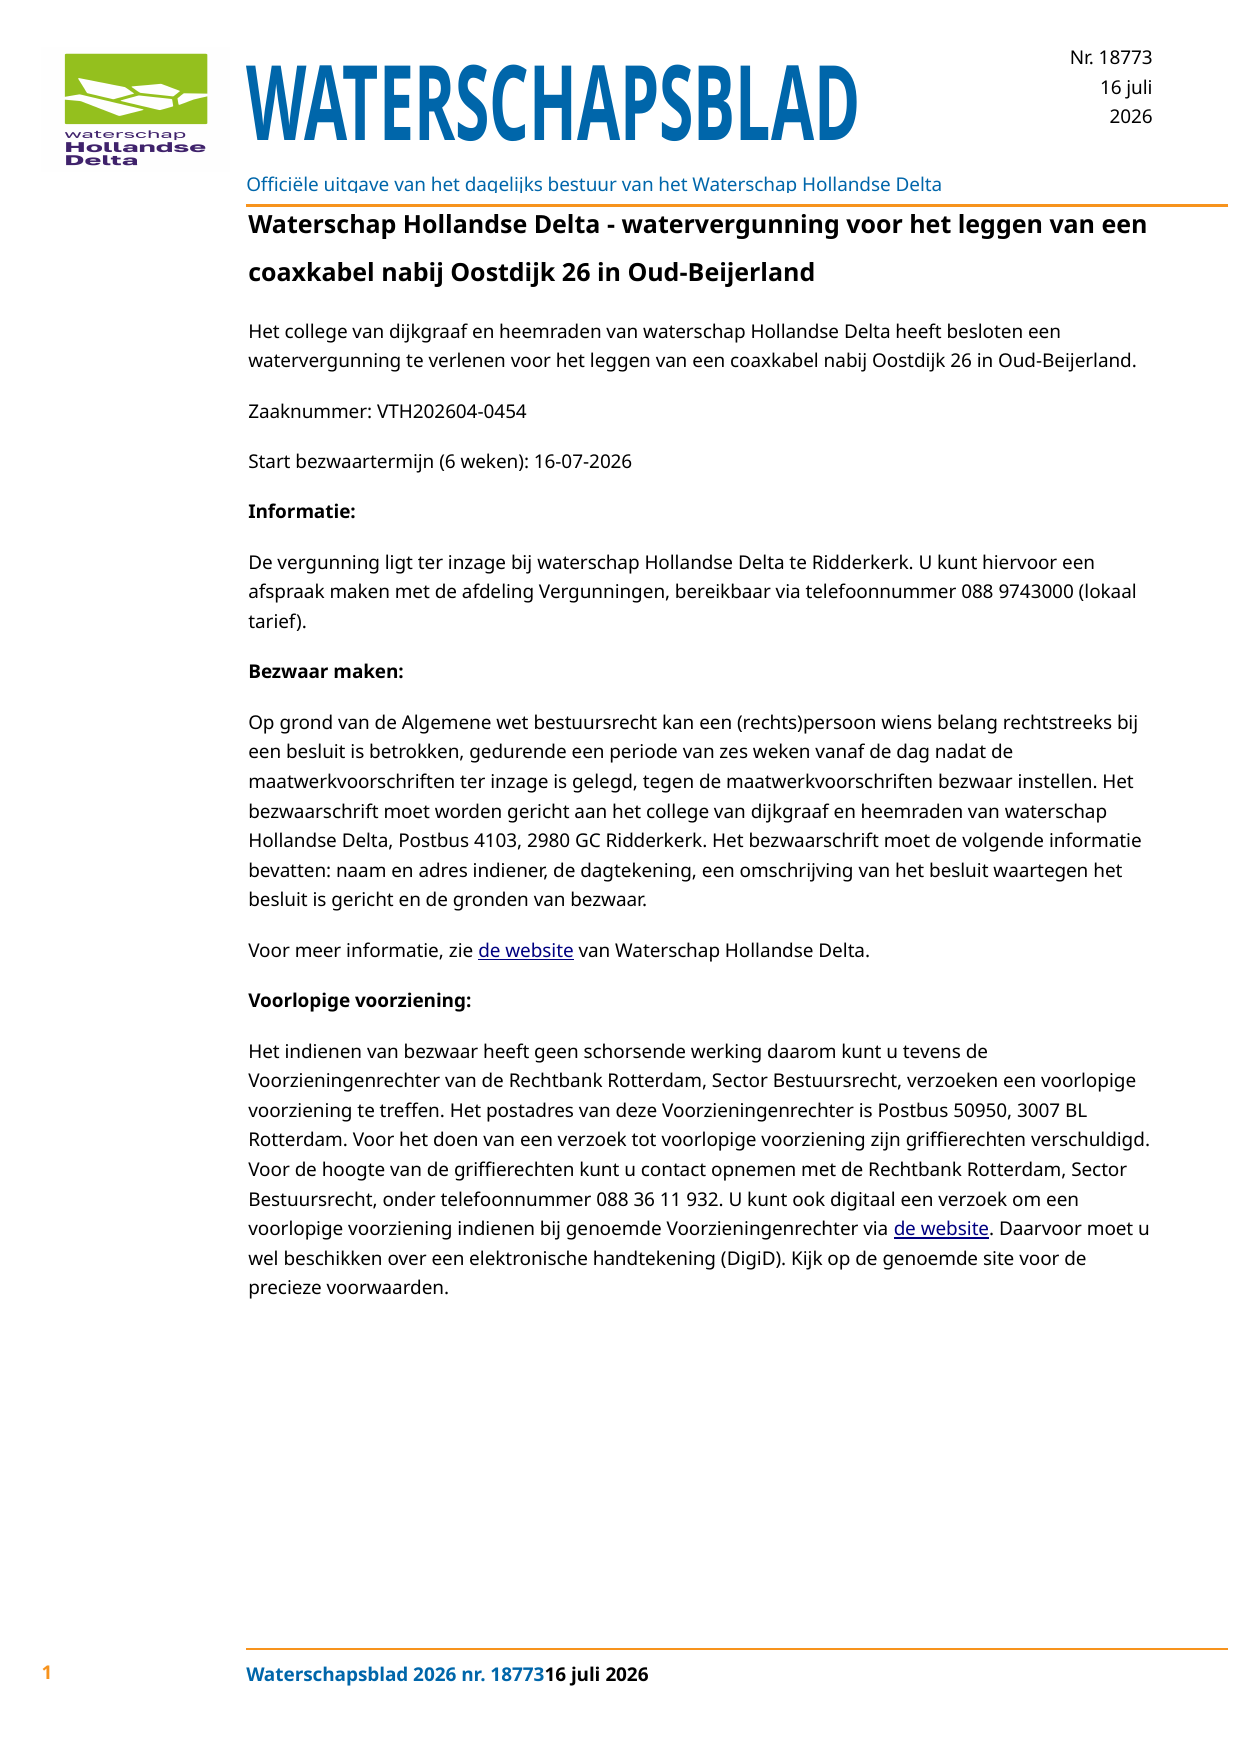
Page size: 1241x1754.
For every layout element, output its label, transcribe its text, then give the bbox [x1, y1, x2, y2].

text Op grond van de Algemene wet bestuursrecht kan een (rechts)persoon wiens belang rechtstreeks bij een besluit is betrokken, gedurende een periode van zes weken vanaf de dag nadat de maatwerkvoorschriften ter inzage is gelegd, tegen de maatwerkvoorschriften bezwaar instellen. Het bezwaarschrift moet worden gericht aan het college van dijkgraaf en heemraden van waterschap Hollandse Delta, Postbus 4103, 2980 GC Ridderkerk. Het bezwaarschrift moet de volgende informatie bevatten: naam en adres indiener, de dagtekening, een omschrijving van het besluit waartegen het besluit is gericht en de gronden van bezwaar. [248, 709, 1152, 912]
text Voorlopige voorziening: [248, 987, 1152, 1013]
text Informatie: [248, 499, 1152, 524]
text Bezwaar maken: [248, 659, 1152, 684]
text Voor meer informatie, zie de website van Waterschap Hollandse Delta. [248, 937, 1152, 963]
text Zaaknummer: VTH202604-0454 [248, 398, 1152, 424]
text Het college van dijkgraaf en heemraden van waterschap Hollandse Delta heeft besloten een watervergunning te verlenen voor het leggen van een coaxkabel nabij Oostdijk 26 in Oud-Beijerland. [248, 318, 1152, 373]
text De vergunning ligt ter inzage bij waterschap Hollandse Delta te Ridderkerk. U kunt hiervoor een afspraak maken met de afdeling Vergunningen, bereikbaar via telefoonnummer 088 9743000 (lokaal tarief). [248, 549, 1152, 634]
text Waterschap Hollandse Delta - watervergunning voor het leggen van een coaxkabel nabij Oostdijk 26 in Oud-Beijerland [248, 207, 1152, 288]
picture [41, 47, 231, 172]
text Het indienen van bezwaar heeft geen schorsende werking daarom kunt u tevens de Voorzieningenrechter van de Rechtbank Rotterdam, Sector Bestuursrecht, verzoeken een voorlopige voorziening te treffen. Het postadres van deze Voorzieningenrechter is Postbus 50950, 3007 BL Rotterdam. Voor het doen van een verzoek tot voorlopige voorziening zijn griffierechten verschuldigd. Voor de hoogte van de griffierechten kunt u contact opnemen met de Rechtbank Rotterdam, Sector Bestuursrecht, onder telefoonnummer 088 36 11 932. U kunt ook digitaal een verzoek om een voorlopige voorziening indienen bij genoemde Voorzieningenrechter via de website. Daarvoor moet u wel beschikken over een elektronische handtekening (DigiD). Kijk op de genoemde site voor de precieze voorwaarden. [248, 1038, 1152, 1300]
text Start bezwaartermijn (6 weken): 16-07-2026 [248, 448, 1152, 474]
